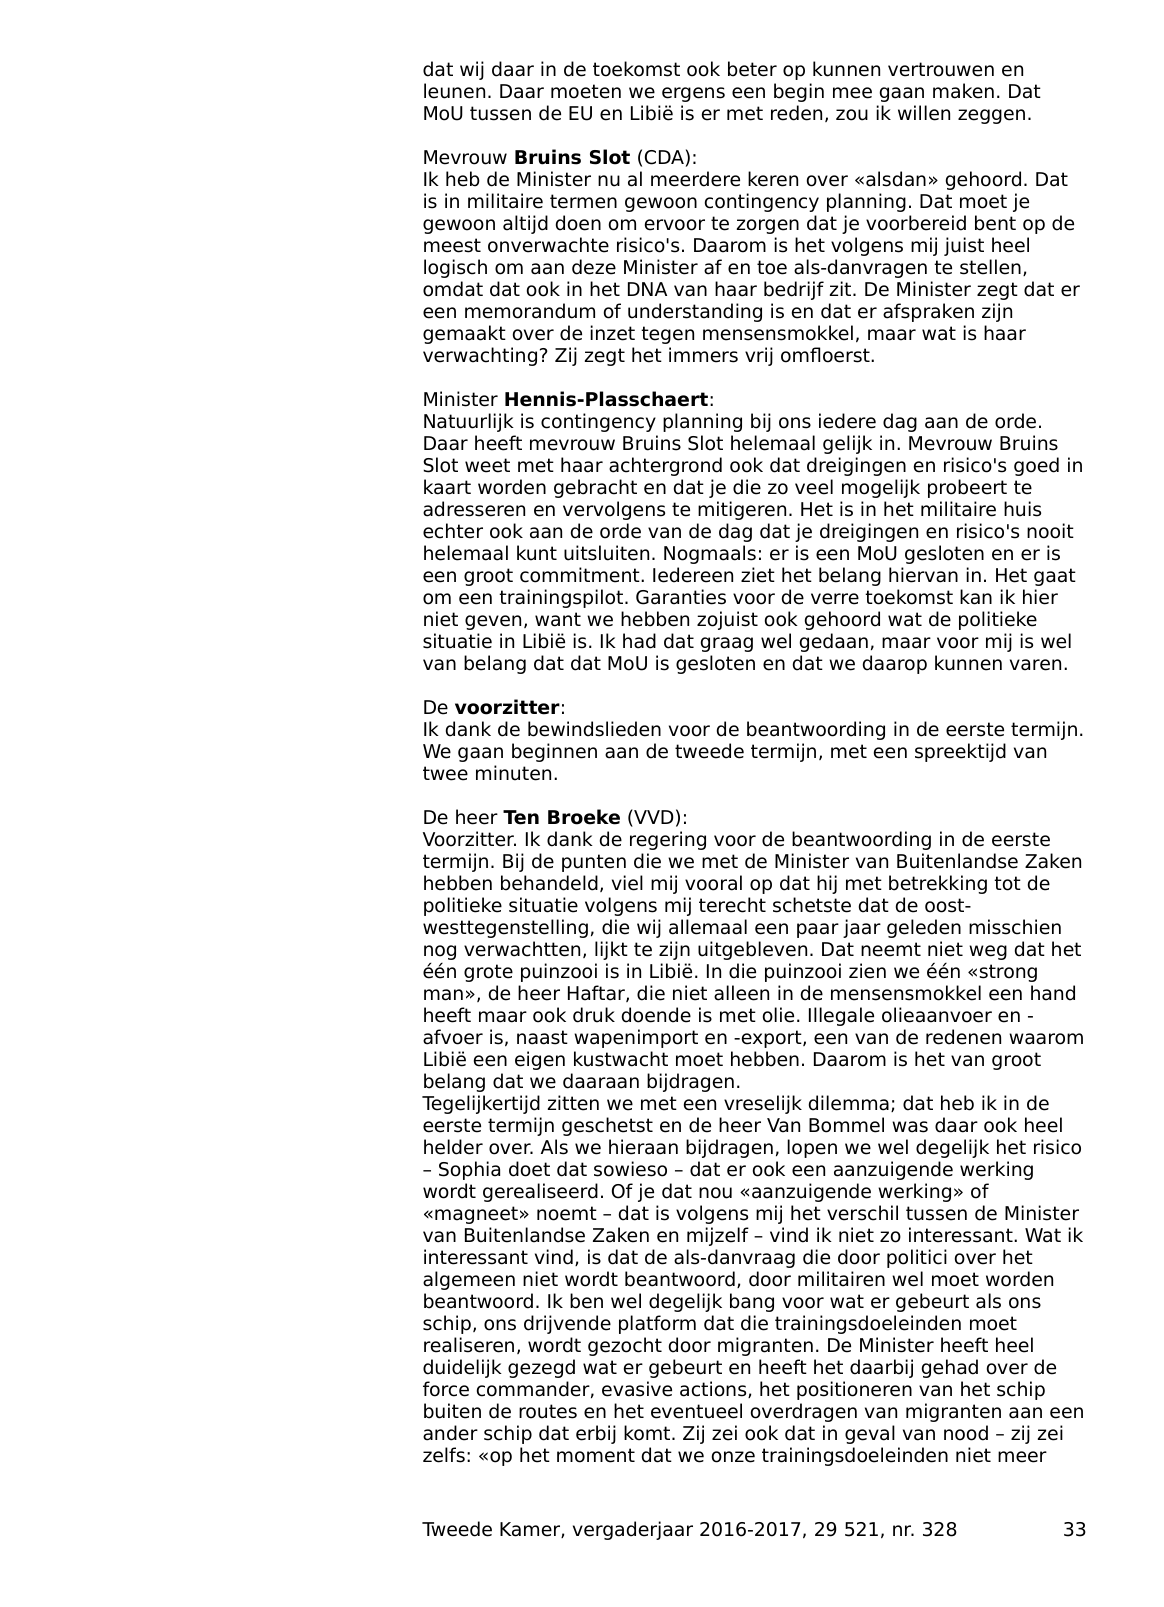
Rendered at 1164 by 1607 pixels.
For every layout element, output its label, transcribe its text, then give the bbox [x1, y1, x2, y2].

text Tegelijkertijd zitten we met een vreselijk dilemma; dat heb ik in de eerste termijn geschetst en de heer Van Bommel was daar ook heel helder over. Als we hieraan bijdragen, lopen we wel degelijk het risico – Sophia doet dat sowieso – dat er ook een aanzuigende werking wordt gerealiseerd. Of je dat nou «aanzuigende werking» of «magneet» noemt – dat is volgens mij het verschil tussen de Minister van Buitenlandse Zaken en mijzelf – vind ik niet zo interessant. Wat ik interessant vind, is dat de als-danvraag die door politici over het algemeen niet wordt beantwoord, door militairen wel moet worden beantwoord. Ik ben wel degelijk bang voor wat er gebeurt als ons schip, ons drijvende platform dat die trainingsdoeleinden moet realiseren, wordt gezocht door migranten. De Minister heeft heel duidelijk gezegd wat er gebeurt en heeft het daarbij gehad over de force commander, evasive actions, het positioneren van het schip buiten de routes en het eventueel overdragen van migranten aan een ander schip dat erbij komt. Zij zei ook dat in geval van nood – zij zei zelfs: «op het moment dat we onze trainingsdoeleinden niet meer [422, 1093, 1087, 1467]
text Ik heb de Minister nu al meerdere keren over «alsdan» gehoord. Dat is in militaire termen gewoon contingency planning. Dat moet je gewoon altijd doen om ervoor te zorgen dat je voorbereid bent op de meest onverwachte risico's. Daarom is het volgens mij juist heel logisch om aan deze Minister af en toe als-danvragen te stellen, omdat dat ook in het DNA van haar bedrijf zit. De Minister zegt dat er een memorandum of understanding is en dat er afspraken zijn gemaakt over de inzet tegen mensensmokkel, maar wat is haar verwachting? Zij zegt het immers vrij omfloerst. [422, 169, 1087, 367]
text Mevrouw Bruins Slot (CDA): [422, 147, 1087, 169]
text Ik dank de bewindslieden voor de beantwoording in de eerste termijn. We gaan beginnen aan de tweede termijn, met een spreektijd van twee minuten. [422, 719, 1087, 785]
text De voorzitter: [422, 697, 1087, 719]
text dat wij daar in de toekomst ook beter op kunnen vertrouwen en leunen. Daar moeten we ergens een begin mee gaan maken. Dat MoU tussen de EU en Libië is er met reden, zou ik willen zeggen. [422, 59, 1087, 125]
text De heer Ten Broeke (VVD): [422, 807, 1087, 829]
text Minister Hennis-Plasschaert: [422, 389, 1087, 411]
text Natuurlijk is contingency planning bij ons iedere dag aan de orde. Daar heeft mevrouw Bruins Slot helemaal gelijk in. Mevrouw Bruins Slot weet met haar achtergrond ook dat dreigingen en risico's goed in kaart worden gebracht en dat je die zo veel mogelijk probeert te adresseren en vervolgens te mitigeren. Het is in het militaire huis echter ook aan de orde van de dag dat je dreigingen en risico's nooit helemaal kunt uitsluiten. Nogmaals: er is een MoU gesloten en er is een groot commitment. Iedereen ziet het belang hiervan in. Het gaat om een trainingspilot. Garanties voor de verre toekomst kan ik hier niet geven, want we hebben zojuist ook gehoord wat de politieke situatie in Libië is. Ik had dat graag wel gedaan, maar voor mij is wel van belang dat dat MoU is gesloten en dat we daarop kunnen varen. [422, 411, 1087, 675]
text Voorzitter. Ik dank de regering voor de beantwoording in de eerste termijn. Bij de punten die we met de Minister van Buitenlandse Zaken hebben behandeld, viel mij vooral op dat hij met betrekking tot de politieke situatie volgens mij terecht schetste dat de oost-westtegenstelling, die wij allemaal een paar jaar geleden misschien nog verwachtten, lijkt te zijn uitgebleven. Dat neemt niet weg dat het één grote puinzooi is in Libië. In die puinzooi zien we één «strong man», de heer Haftar, die niet alleen in de mensensmokkel een hand heeft maar ook druk doende is met olie. Illegale olieaanvoer en -afvoer is, naast wapenimport en -export, een van de redenen waarom Libië een eigen kustwacht moet hebben. Daarom is het van groot belang dat we daaraan bijdragen. [422, 829, 1087, 1093]
